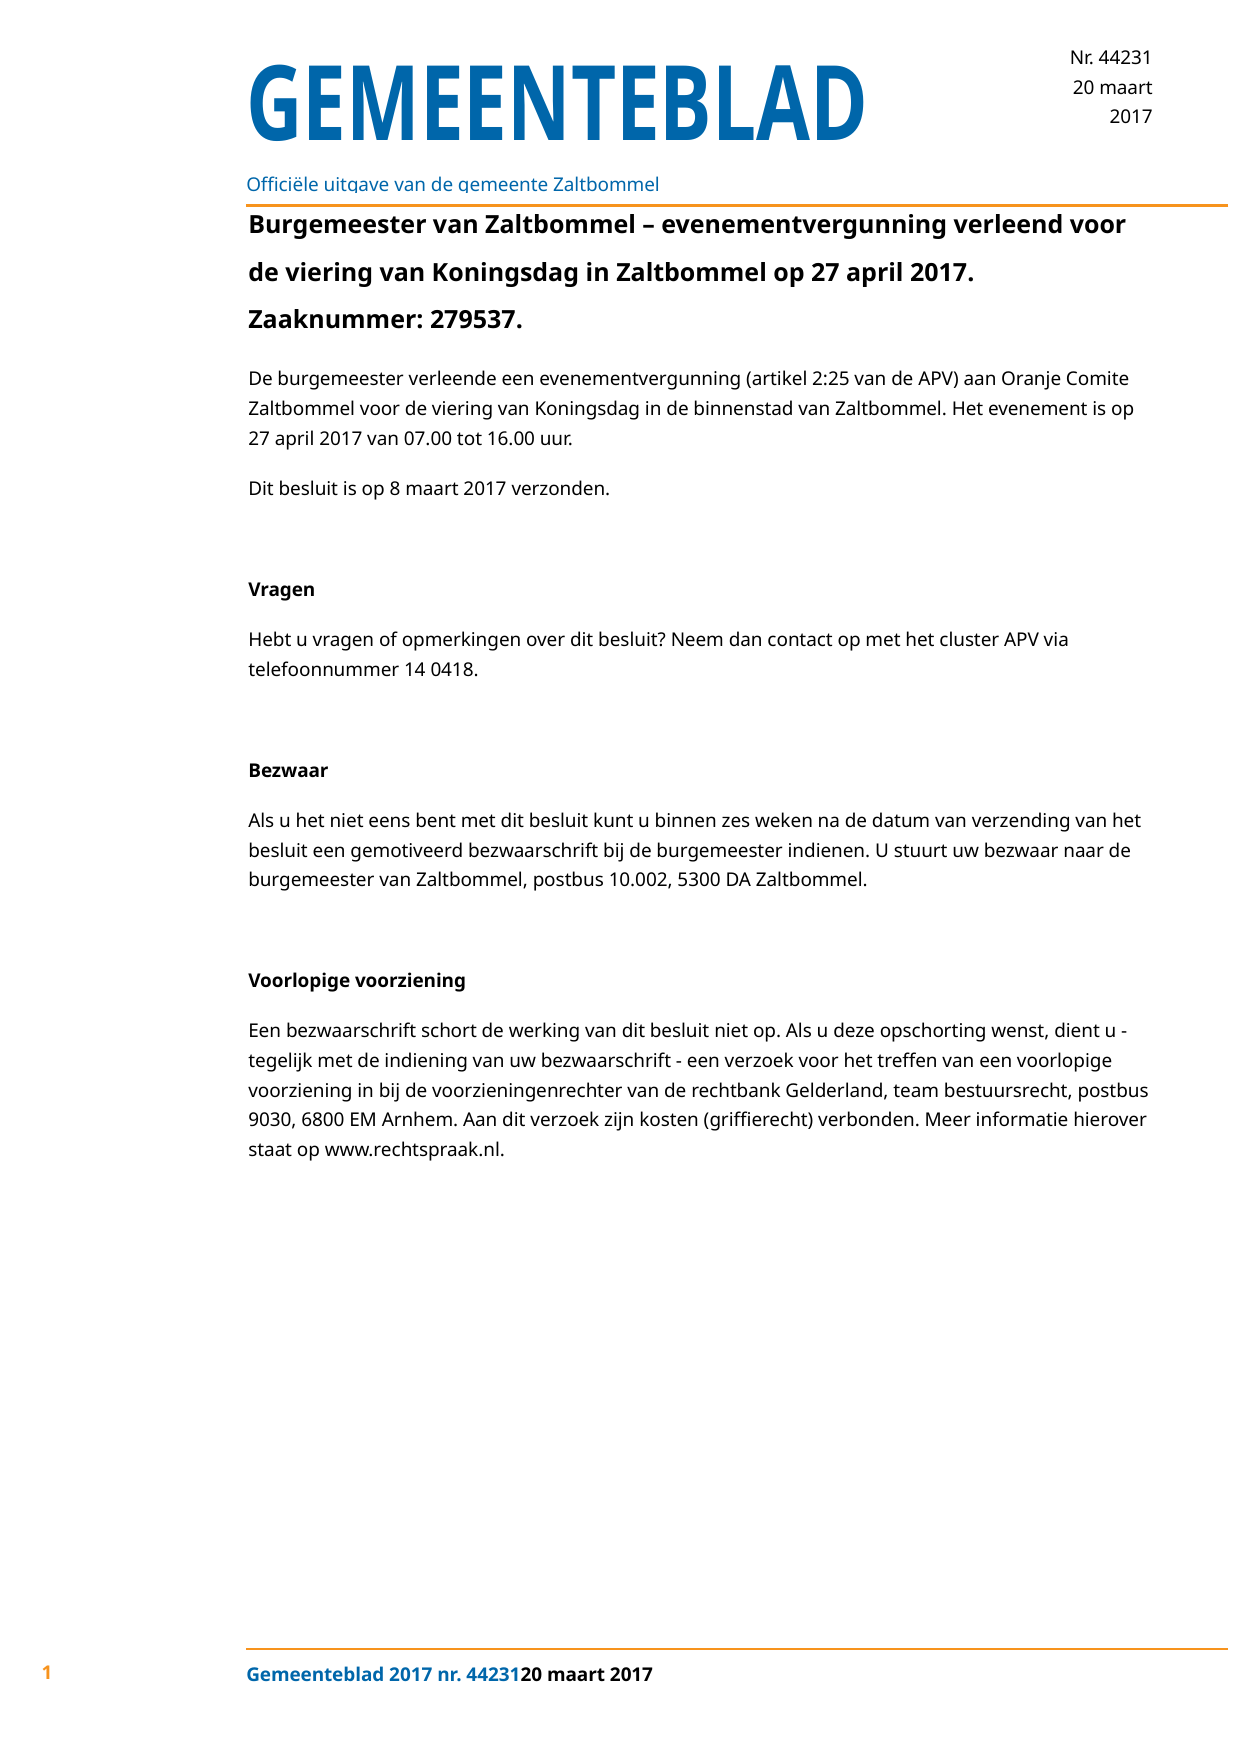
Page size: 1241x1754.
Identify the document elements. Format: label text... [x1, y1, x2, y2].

text Dit besluit is op 8 maart 2017 verzonden. [248, 475, 1152, 501]
text Bezwaar [248, 757, 1152, 782]
text De burgemeester verleende een evenementvergunning (artikel 2:25 van de APV) aan Oranje Comite Zaltbommel voor de viering van Koningsdag in de binnenstad van Zaltbommel. Het evenement is op 27 april 2017 van 07.00 tot 16.00 uur. [248, 366, 1152, 450]
picture [41, 47, 231, 172]
text Burgemeester van Zaltbommel – evenementvergunning verleend voor de viering van Koningsdag in Zaltbommel op 27 april 2017. Zaaknummer: 279537. [248, 207, 1152, 336]
text Een bezwaarschrift schort de werking van dit besluit niet op. Als u deze opschorting wenst, dient u - tegelijk met de indiening van uw bezwaarschrift - een verzoek voor het treffen van een voorlopige voorziening in bij de voorzieningenrechter van de rechtbank Gelderland, team bestuursrecht, postbus 9030, 6800 EM Arnhem. Aan dit verzoek zijn kosten (griffierecht) verbonden. Meer informatie hierover staat op www.rechtspraak.nl. [248, 1018, 1152, 1162]
text Als u het niet eens bent met dit besluit kunt u binnen zes weken na de datum van verzending van het besluit een gemotiveerd bezwaarschrift bij de burgemeester indienen. U stuurt uw bezwaar naar de burgemeester van Zaltbommel, postbus 10.002, 5300 DA Zaltbommel. [248, 807, 1152, 892]
text Voorlopige voorziening [248, 967, 1152, 993]
text Vragen [248, 576, 1152, 602]
text Hebt u vragen of opmerkingen over dit besluit? Neem dan contact op met het cluster APV via telefoonnummer 14 0418. [248, 626, 1152, 682]
